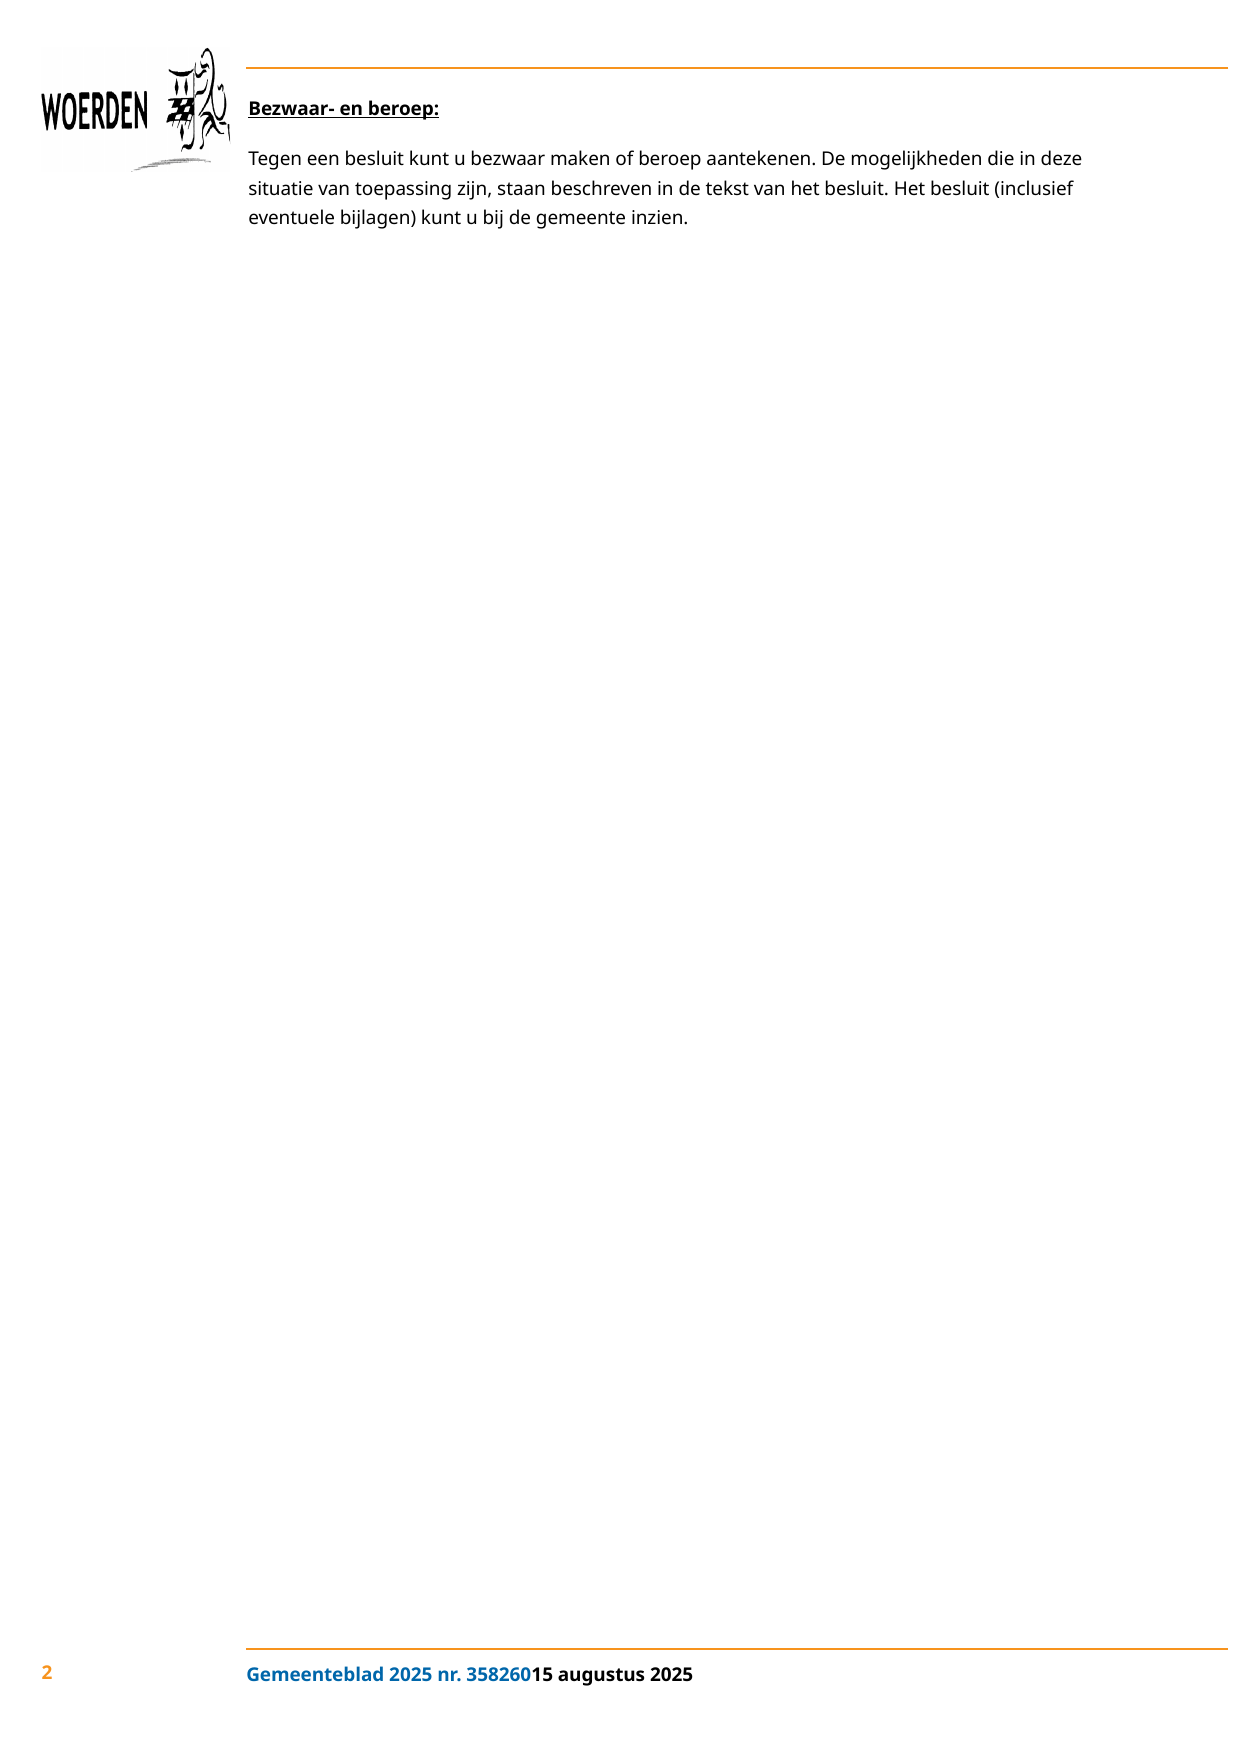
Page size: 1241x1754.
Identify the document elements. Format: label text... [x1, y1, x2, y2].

text Tegen een besluit kunt u bezwaar maken of beroep aantekenen. De mogelijkheden die in deze situatie van toepassing zijn, staan beschreven in de tekst van het besluit. Het besluit (inclusief eventuele bijlagen) kunt u bij de gemeente inzien. [248, 145, 1152, 230]
picture [41, 47, 231, 172]
text Bezwaar- en beroep: [248, 95, 1152, 121]
